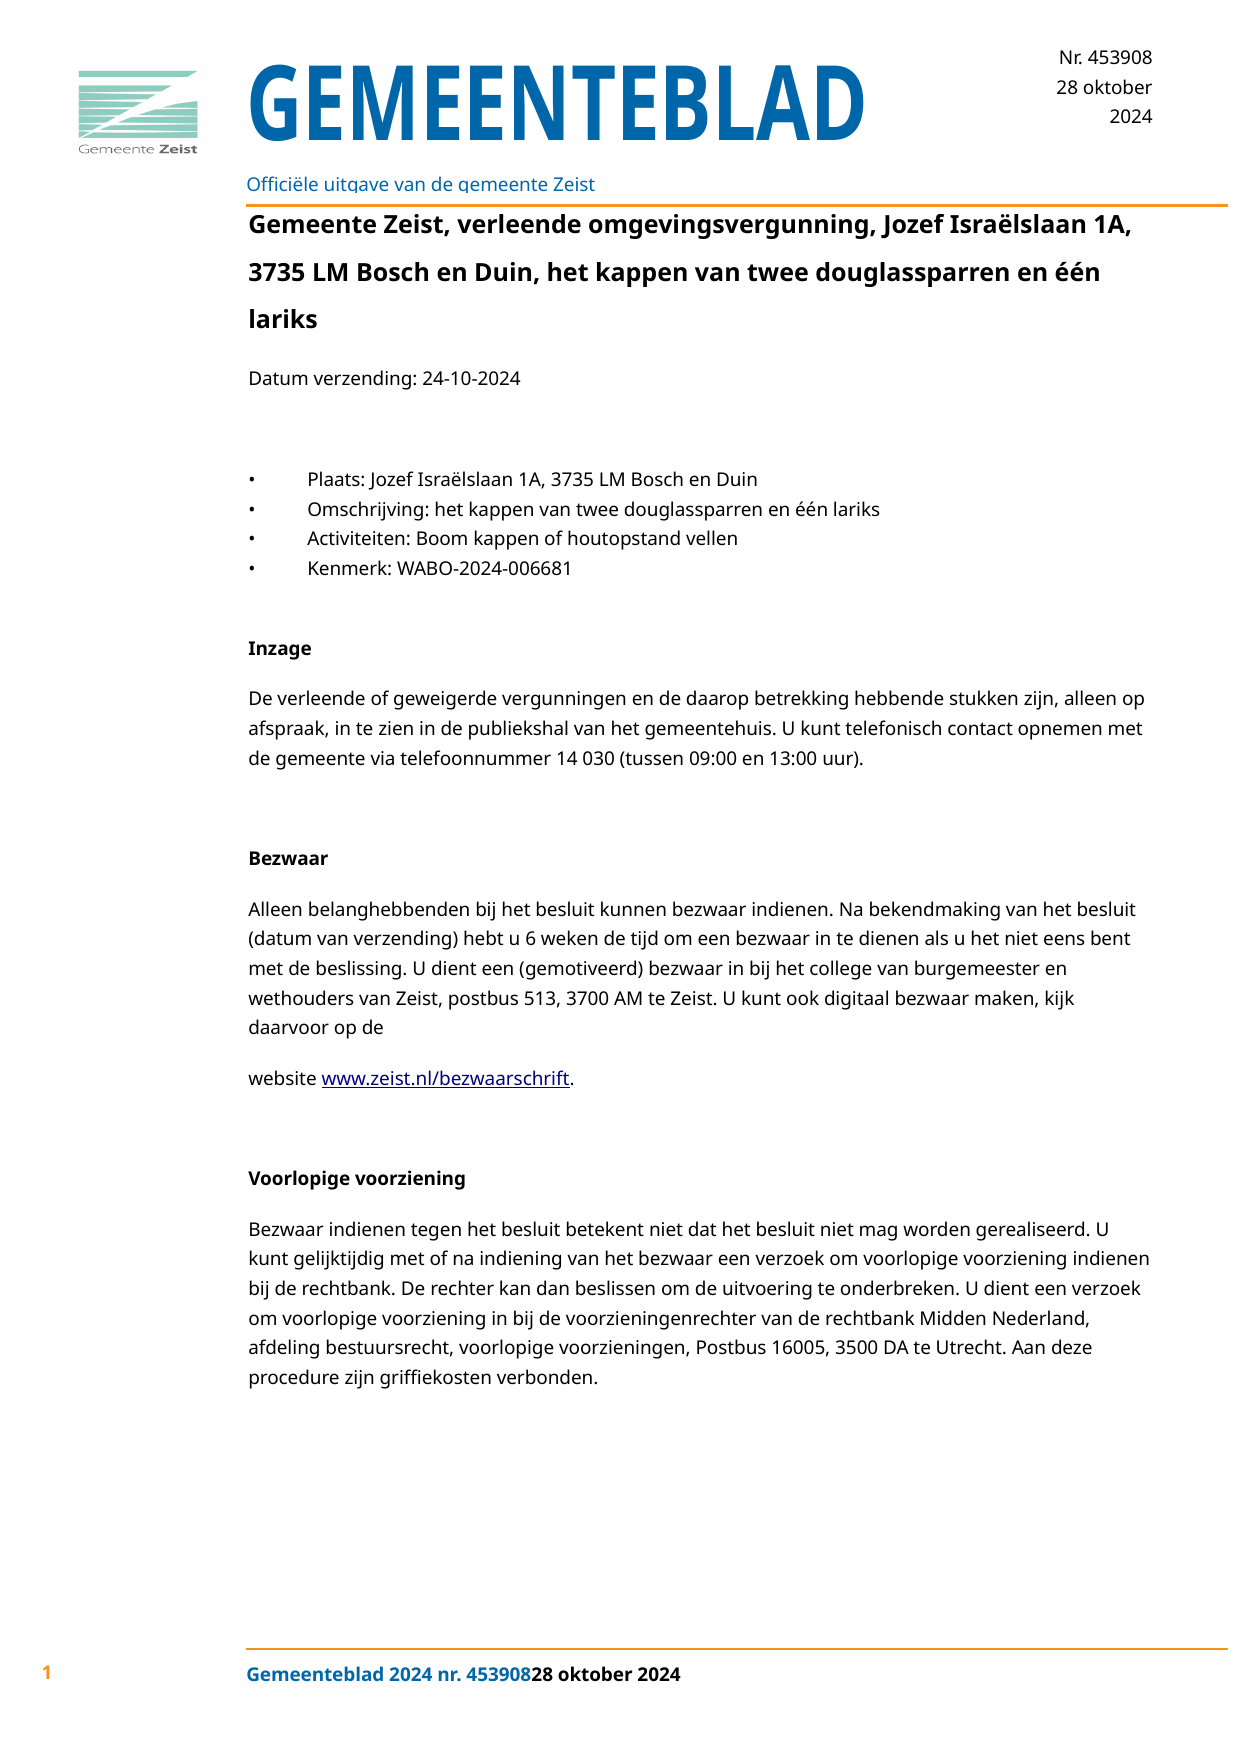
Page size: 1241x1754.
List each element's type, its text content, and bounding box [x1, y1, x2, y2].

text Gemeente Zeist, verleende omgevingsvergunning, Jozef Israëlslaan 1A, 3735 LM Bosch en Duin, het kappen van twee douglassparren en één lariks [248, 207, 1152, 336]
text Alleen belanghebbenden bij het besluit kunnen bezwaar indienen. Na bekendmaking van het besluit (datum van verzending) hebt u 6 weken de tijd om een bezwaar in te dienen als u het niet eens bent met de beslissing. U dient een (gemotiveerd) bezwaar in bij het college van burgemeester en wethouders van Zeist, postbus 513, 3700 AM te Zeist. U kunt ook digitaal bezwaar maken, kijk daarvoor op de [248, 896, 1152, 1040]
text De verleende of geweigerde vergunningen en de daarop betrekking hebbende stukken zijn, alleen op afspraak, in te zien in de publiekshal van het gemeentehuis. U kunt telefonisch contact opnemen met de gemeente via telefoonnummer 14 030 (tussen 09:00 en 13:00 uur). [248, 686, 1152, 770]
text website www.zeist.nl/bezwaarschrift. [248, 1065, 1152, 1090]
list Activiteiten: Boom kappen of houtopstand vellen [248, 526, 1152, 551]
list Omschrijving: het kappen van twee douglassparren en één lariks [248, 496, 1152, 522]
text Bezwaar [248, 846, 1152, 871]
picture [41, 47, 231, 172]
list Kenmerk: WABO-2024-006681 [248, 555, 1152, 581]
text Inzage [248, 635, 1152, 661]
text Datum verzending: 24-10-2024 [248, 366, 1152, 391]
list Plaats: Jozef Israëlslaan 1A, 3735 LM Bosch en Duin [248, 466, 1152, 492]
text Bezwaar indienen tegen het besluit betekent niet dat het besluit niet mag worden gerealiseerd. U kunt gelijktijdig met of na indiening van het bezwaar een verzoek om voorlopige voorziening indienen bij de rechtbank. De rechter kan dan beslissen om de uitvoering te onderbreken. U dient een verzoek om voorlopige voorziening in bij de voorzieningenrechter van de rechtbank Midden Nederland, afdeling bestuursrecht, voorlopige voorzieningen, Postbus 16005, 3500 DA te Utrecht. Aan deze procedure zijn griffiekosten verbonden. [248, 1216, 1152, 1389]
text Voorlopige voorziening [248, 1166, 1152, 1191]
